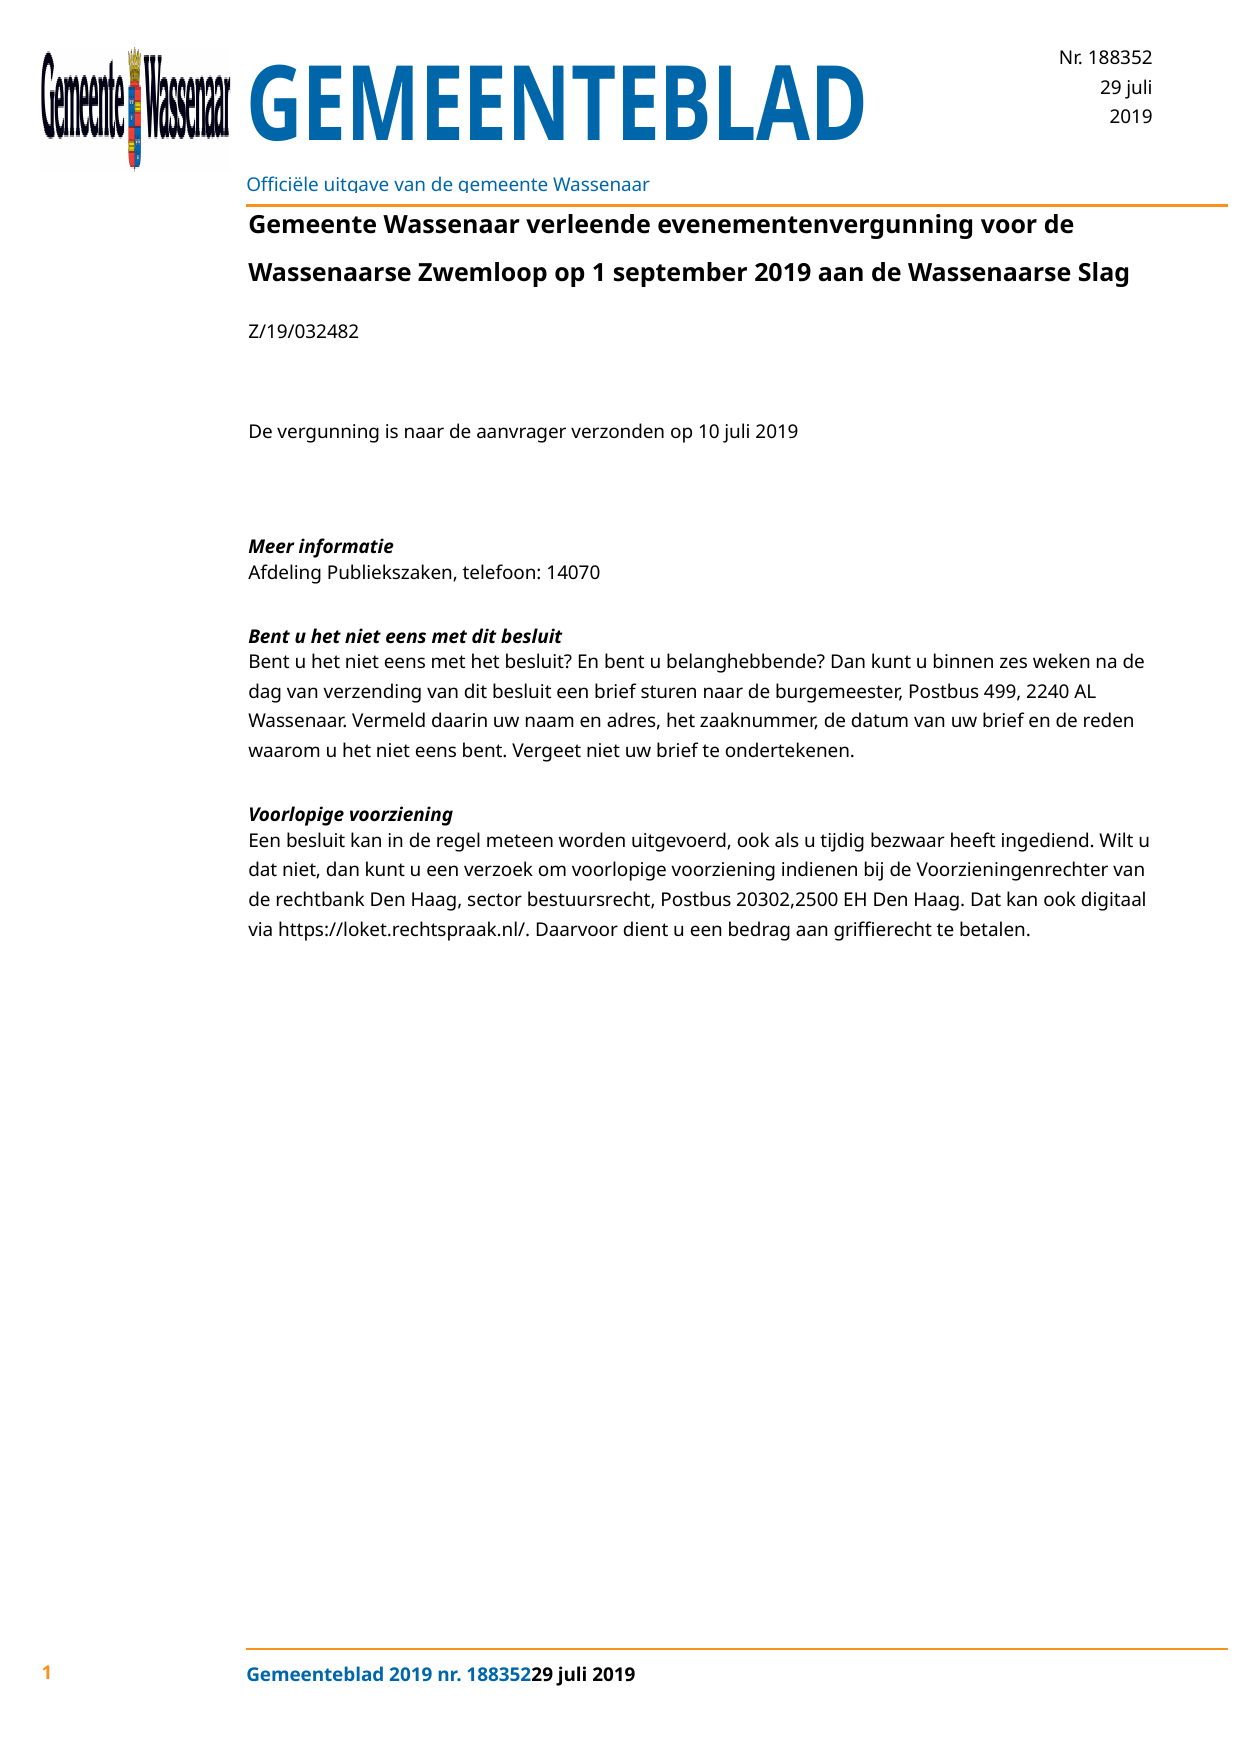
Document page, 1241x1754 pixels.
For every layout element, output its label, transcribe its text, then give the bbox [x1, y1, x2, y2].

text Bent u het niet eens met het besluit? En bent u belanghebbende? Dan kunt u binnen zes weken na de dag van verzending van dit besluit een brief sturen naar de burgemeester, Postbus 499, 2240 AL Wassenaar. Vermeld daarin uw naam en adres, het zaaknummer, de datum van uw brief en de reden waarom u het niet eens bent. Vergeet niet uw brief te ondertekenen. [248, 648, 1152, 763]
text Bent u het niet eens met dit besluit [248, 623, 1152, 648]
picture [41, 47, 231, 172]
text Afdeling Publiekszaken, telefoon: 14070 [248, 559, 1152, 584]
text Meer informatie [248, 533, 1152, 559]
text Voorlopige voorziening [248, 801, 1152, 827]
text Z/19/032482 [248, 318, 1152, 344]
text Een besluit kan in de regel meteen worden uitgevoerd, ook als u tijdig bezwaar heeft ingediend. Wilt u dat niet, dan kunt u een verzoek om voorlopige voorziening indienen bij de Voorzieningenrechter van de rechtbank Den Haag, sector bestuursrecht, Postbus 20302,2500 EH Den Haag. Dat kan ook digitaal via https://loket.rechtspraak.nl/. Daarvoor dient u een bedrag aan griffierecht te betalen. [248, 827, 1152, 941]
text Gemeente Wassenaar verleende evenementenvergunning voor de Wassenaarse Zwemloop op 1 september 2019 aan de Wassenaarse Slag [248, 207, 1152, 288]
text De vergunning is naar de aanvrager verzonden op 10 juli 2019 [248, 419, 1152, 444]
